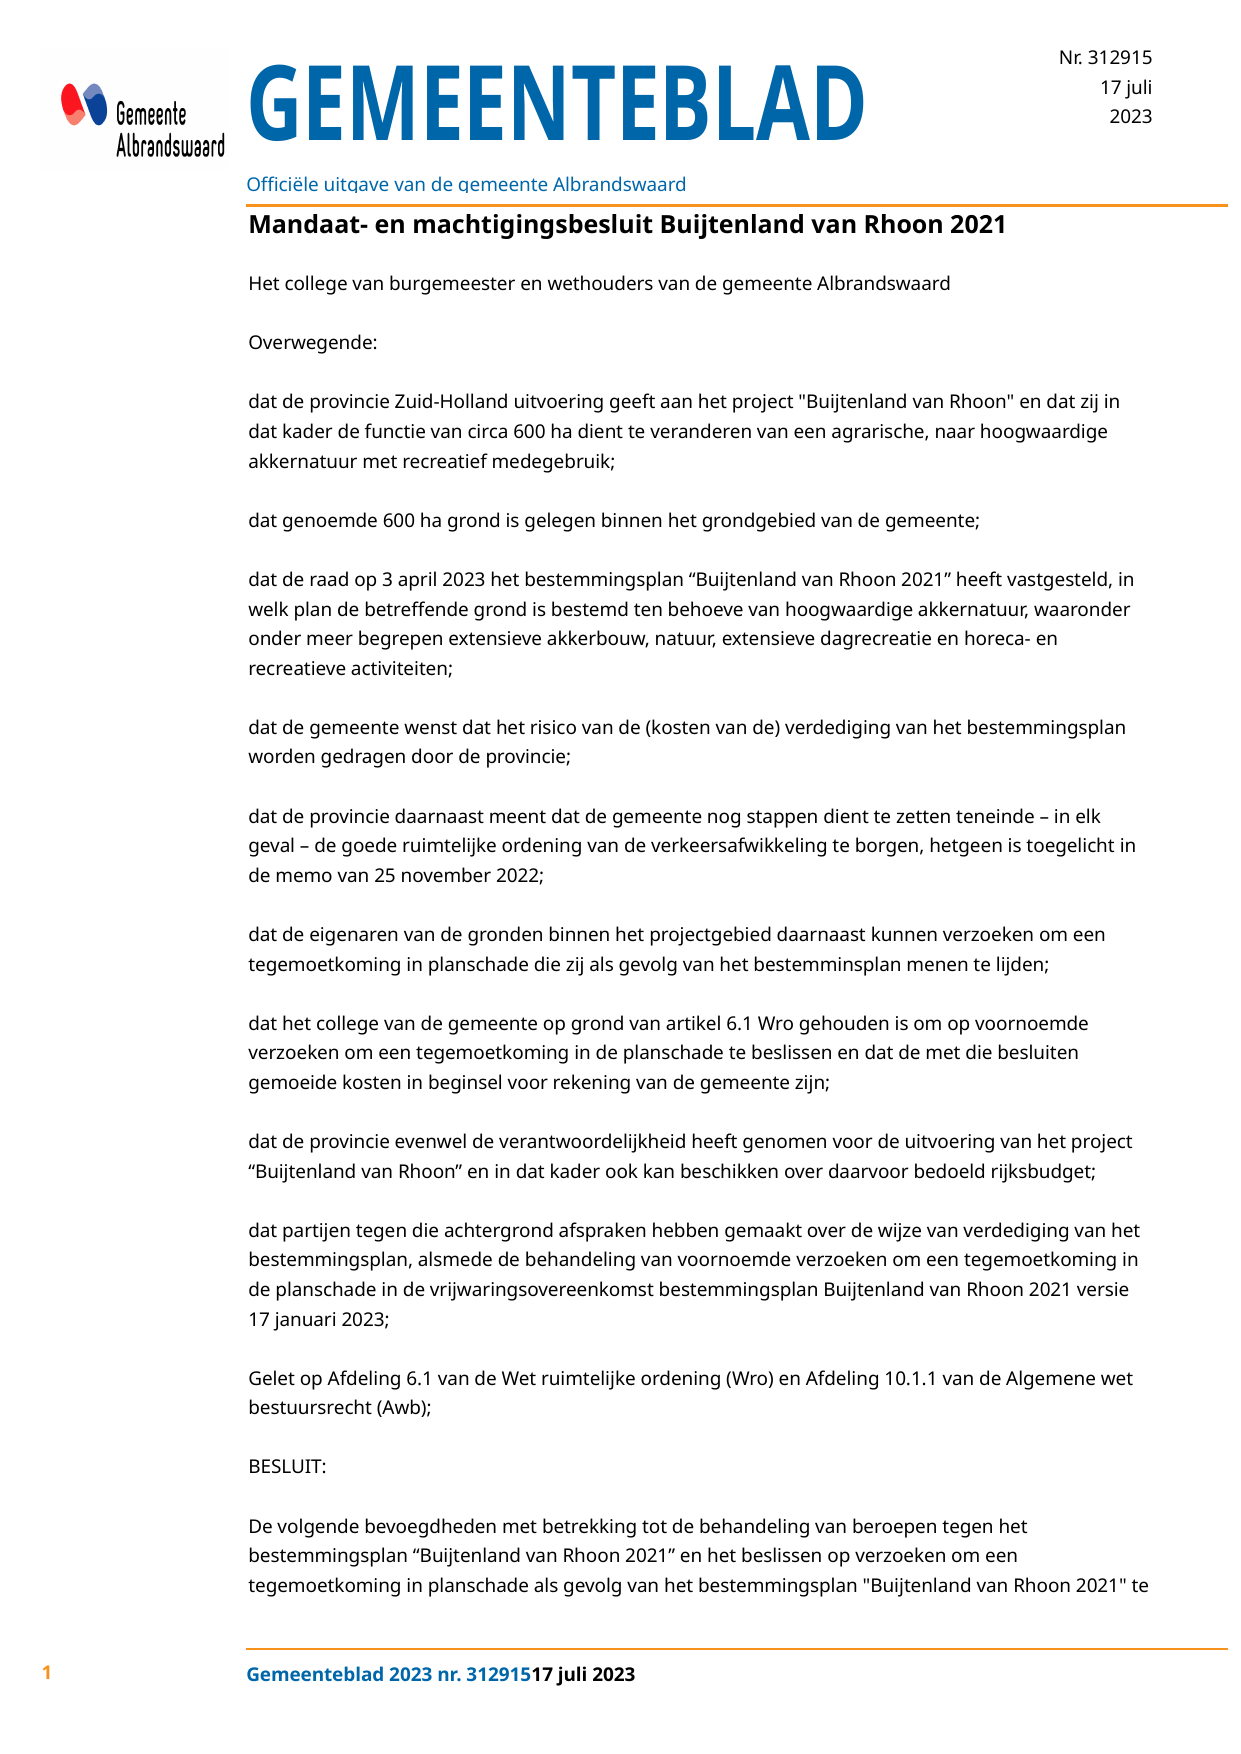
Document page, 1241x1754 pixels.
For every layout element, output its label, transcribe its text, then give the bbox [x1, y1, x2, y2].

text dat de provincie evenwel de verantwoordelijkheid heeft genomen voor de uitvoering van het project “Buijtenland van Rhoon” en in dat kader ook kan beschikken over daarvoor bedoeld rijksbudget; [248, 1128, 1152, 1183]
text dat de provincie daarnaast meent dat de gemeente nog stappen dient te zetten teneinde – in elk geval – de goede ruimtelijke ordening van de verkeersafwikkeling te borgen, hetgeen is toegelicht in de memo van 25 november 2022; [248, 803, 1152, 888]
text dat de eigenaren van de gronden binnen het projectgebied daarnaast kunnen verzoeken om een tegemoetkoming in planschade die zij als gevolg van het bestemminsplan menen te lijden; [248, 921, 1152, 976]
text Mandaat- en machtigingsbesluit Buijtenland van Rhoon 2021 [248, 207, 1152, 241]
text dat partijen tegen die achtergrond afspraken hebben gemaakt over de wijze van verdediging van het bestemmingsplan, alsmede de behandeling van voornoemde verzoeken om een tegemoetkoming in de planschade in de vrijwaringsovereenkomst bestemmingsplan Buijtenland van Rhoon 2021 versie 17 januari 2023; [248, 1217, 1152, 1331]
text BESLUIT: [248, 1454, 1152, 1479]
picture [41, 47, 231, 172]
text Overwegende: [248, 329, 1152, 355]
text dat genoemde 600 ha grond is gelegen binnen het grondgebied van de gemeente; [248, 507, 1152, 533]
text dat de provincie Zuid-Holland uitvoering geeft aan het project "Buijtenland van Rhoon" en dat zij in dat kader de functie van circa 600 ha dient te veranderen van een agrarische, naar hoogwaardige akkernatuur met recreatief medegebruik; [248, 389, 1152, 473]
text dat de raad op 3 april 2023 het bestemmingsplan “Buijtenland van Rhoon 2021” heeft vastgesteld, in welk plan de betreffende grond is bestemd ten behoeve van hoogwaardige akkernatuur, waaronder onder meer begrepen extensieve akkerbouw, natuur, extensieve dagrecreatie en horeca- en recreatieve activiteiten; [248, 566, 1152, 681]
text De volgende bevoegdheden met betrekking tot de behandeling van beroepen tegen het bestemmingsplan “Buijtenland van Rhoon 2021” en het beslissen op verzoeken om een tegemoetkoming in planschade als gevolg van het bestemmingsplan "Buijtenland van Rhoon 2021" te [248, 1513, 1152, 1598]
text Het college van burgemeester en wethouders van de gemeente Albrandswaard [248, 270, 1152, 296]
text dat de gemeente wenst dat het risico van de (kosten van de) verdediging van het bestemmingsplan worden gedragen door de provincie; [248, 714, 1152, 769]
text Gelet op Afdeling 6.1 van de Wet ruimtelijke ordening (Wro) en Afdeling 10.1.1 van de Algemene wet bestuursrecht (Awb); [248, 1365, 1152, 1420]
text dat het college van de gemeente op grond van artikel 6.1 Wro gehouden is om op voornoemde verzoeken om een tegemoetkoming in de planschade te beslissen en dat de met die besluiten gemoeide kosten in beginsel voor rekening van de gemeente zijn; [248, 1010, 1152, 1095]
